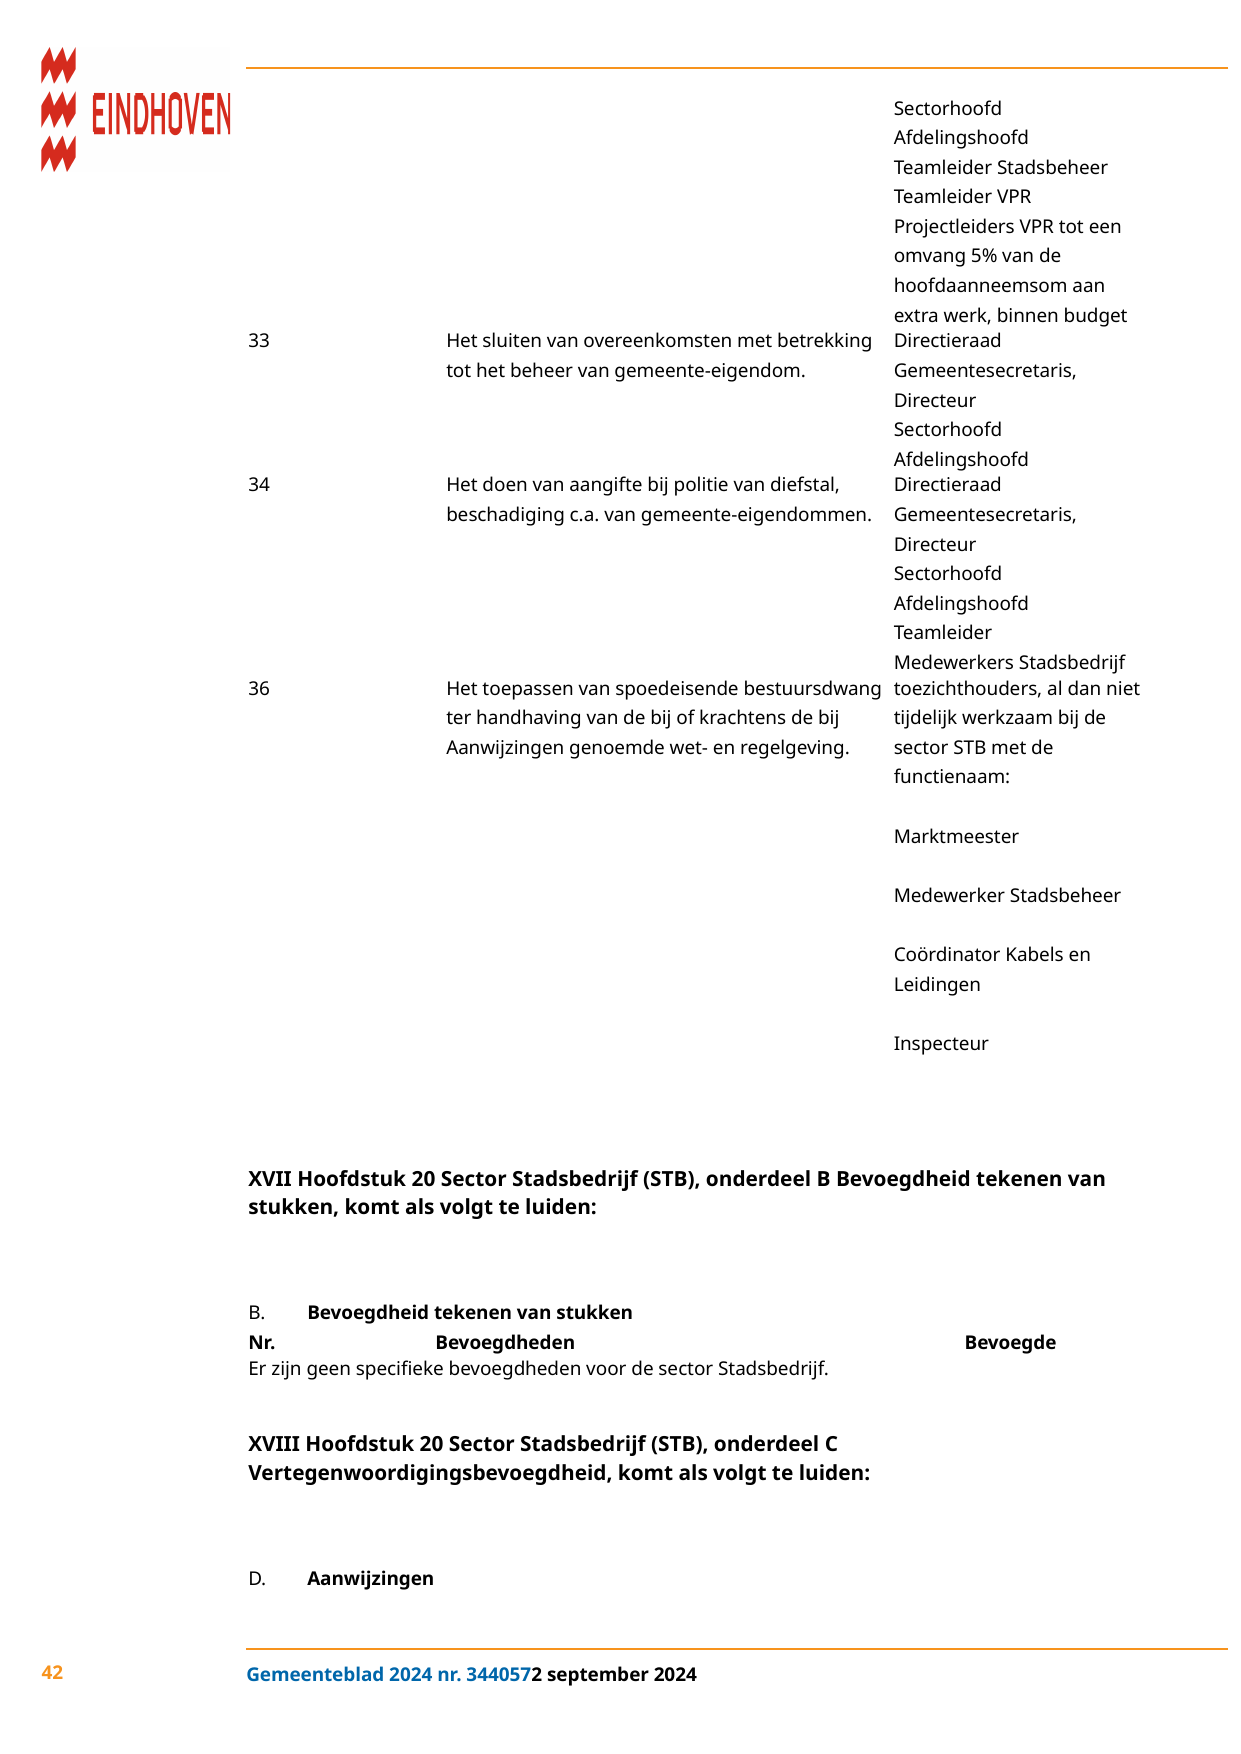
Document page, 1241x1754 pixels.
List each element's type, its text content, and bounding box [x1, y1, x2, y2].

table_cell Het toepassen van spoedeisende bestuursdwang ter handhaving van de bij of krachtens de bij Aanwijzingen genoemde wet- en regelgeving. [446, 675, 893, 1056]
table_header Bevoegdheden [435, 1329, 964, 1355]
table_cell 36 [248, 675, 446, 1056]
text XVII Hoofdstuk 20 Sector Stadsbedrijf (STB), onderdeel B Bevoegdheid tekenen van stukken, komt als volgt te luiden: [248, 1164, 1152, 1221]
table_cell [446, 95, 893, 328]
table_header Bevoegde [964, 1329, 1152, 1355]
table_cell 33 [248, 328, 446, 472]
table_cell Directieraad Gemeentesecretaris, Directeur Sectorhoofd Afdelingshoofd [894, 328, 1152, 472]
table_header Nr. [248, 1329, 435, 1355]
text XVIII Hoofdstuk 20 Sector Stadsbedrijf (STB), onderdeel C Vertegenwoordigingsbevoegdheid, komt als volgt te luiden: [248, 1429, 1152, 1486]
table_cell Het doen van aangifte bij politie van diefstal, beschadiging c.a. van gemeente-eigendommen. [446, 472, 893, 675]
table_cell Er zijn geen specifieke bevoegdheden voor de sector Stadsbedrijf. [248, 1355, 1152, 1381]
table_cell Directieraad Gemeentesecretaris, Directeur Sectorhoofd Afdelingshoofd Teamleider Medewerkers Stadsbedrijf [894, 472, 1152, 675]
table_cell 34 [248, 472, 446, 675]
list Aanwijzingen [248, 1565, 1152, 1591]
table_cell Sectorhoofd Afdelingshoofd Teamleider Stadsbeheer Teamleider VPR Projectleiders VPR tot een omvang 5% van de hoofdaanneemsom aan extra werk, binnen budget [894, 95, 1152, 328]
list Bevoegdheid tekenen van stukken [248, 1299, 1152, 1325]
table_cell toezichthouders, al dan niet tijdelijk werkzaam bij de sector STB met de functienaam: Marktmeester Medewerker Stadsbeheer Coördinator Kabels en Leidingen Inspecteur [894, 675, 1152, 1056]
table_cell [248, 95, 446, 328]
picture [41, 47, 231, 172]
table_cell Het sluiten van overeenkomsten met betrekking tot het beheer van gemeente-eigendom. [446, 328, 893, 472]
